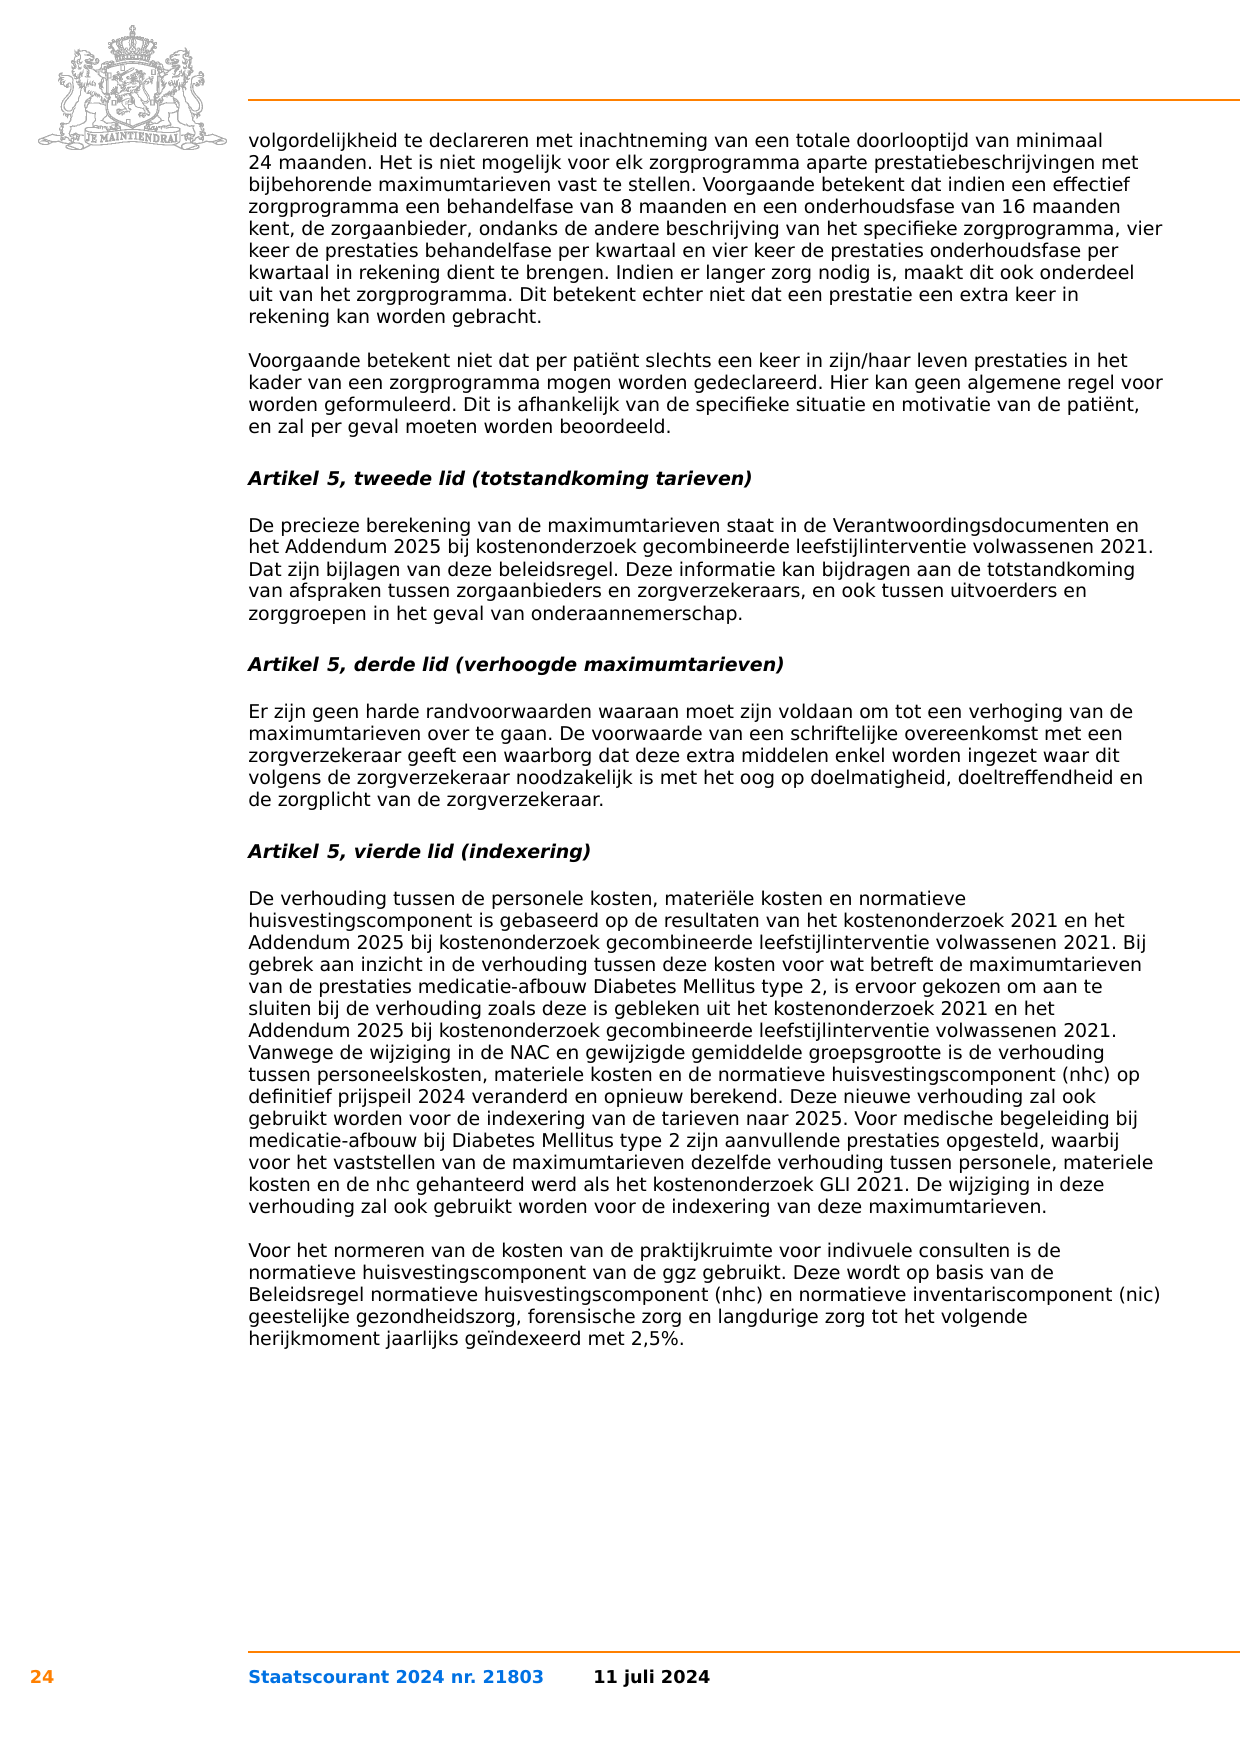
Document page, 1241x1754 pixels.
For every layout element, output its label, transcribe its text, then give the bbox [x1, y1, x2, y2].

subtitle Artikel 5, tweede lid (totstandkoming tarieven) [248, 467, 1163, 489]
text De verhouding tussen de personele kosten, materiële kosten en normatieve huisvestingscomponent is gebaseerd op de resultaten van het kostenonderzoek 2021 en het Addendum 2025 bij kostenonderzoek gecombineerde leefstijlinterventie volwassenen 2021. Bij gebrek aan inzicht in de verhouding tussen deze kosten voor wat betreft de maximumtarieven van de prestaties medicatie-afbouw Diabetes Mellitus type 2, is ervoor gekozen om aan te sluiten bij de verhouding zoals deze is gebleken uit het kostenonderzoek 2021 en het Addendum 2025 bij kostenonderzoek gecombineerde leefstijlinterventie volwassenen 2021. Vanwege de wijziging in de NAC en gewijzigde gemiddelde groepsgrootte is de verhouding tussen personeelskosten, materiele kosten en de normatieve huisvestingscomponent (nhc) op definitief prijspeil 2024 veranderd en opnieuw berekend. Deze nieuwe verhouding zal ook gebruikt worden voor de indexering van de tarieven naar 2025. Voor medische begeleiding bij medicatie-afbouw bij Diabetes Mellitus type 2 zijn aanvullende prestaties opgesteld, waarbij voor het vaststellen van de maximumtarieven dezelfde verhouding tussen personele, materiele kosten en de nhc gehanteerd werd als het kostenonderzoek GLI 2021. De wijziging in deze verhouding zal ook gebruikt worden voor de indexering van deze maximumtarieven. [248, 888, 1163, 1218]
text De precieze berekening van de maximumtarieven staat in de Verantwoordingsdocumenten en het Addendum 2025 bij kostenonderzoek gecombineerde leefstijlinterventie volwassenen 2021. Dat zijn bijlagen van deze beleidsregel. Deze informatie kan bijdragen aan de totstandkoming van afspraken tussen zorgaanbieders en zorgverzekeraars, en ook tussen uitvoerders en zorggroepen in het geval van onderaannemerschap. [248, 514, 1163, 624]
subtitle Artikel 5, derde lid (verhoogde maximumtarieven) [248, 654, 1163, 676]
text Er zijn geen harde randvoorwaarden waaraan moet zijn voldaan om tot een verhoging van de maximumtarieven over te gaan. De voorwaarde van een schriftelijke overeenkomst met een zorgverzekeraar geeft een waarborg dat deze extra middelen enkel worden ingezet waar dit volgens de zorgverzekeraar noodzakelijk is met het oog op doelmatigheid, doeltreffendheid en de zorgplicht van de zorgverzekeraar. [248, 701, 1163, 811]
text Voorgaande betekent niet dat per patiënt slechts een keer in zijn/haar leven prestaties in het kader van een zorgprogramma mogen worden gedeclareerd. Hier kan geen algemene regel voor worden geformuleerd. Dit is afhankelijk van de specifieke situatie en motivatie van de patiënt, en zal per geval moeten worden beoordeeld. [248, 349, 1163, 437]
text volgordelijkheid te declareren met inachtneming van een totale doorlooptijd van minimaal 24 maanden. Het is niet mogelijk voor elk zorgprogramma aparte prestatiebeschrijvingen met bijbehorende maximumtarieven vast te stellen. Voorgaande betekent dat indien een effectief zorgprogramma een behandelfase van 8 maanden en een onderhoudsfase van 16 maanden kent, de zorgaanbieder, ondanks de andere beschrijving van het specifieke zorgprogramma, vier keer de prestaties behandelfase per kwartaal en vier keer de prestaties onderhoudsfase per kwartaal in rekening dient te brengen. Indien er langer zorg nodig is, maakt dit ook onderdeel uit van het zorgprogramma. Dit betekent echter niet dat een prestatie een extra keer in rekening kan worden gebracht. [248, 130, 1163, 328]
picture [38, 25, 227, 150]
subtitle Artikel 5, vierde lid (indexering) [248, 841, 1163, 863]
text Voor het normeren van de kosten van de praktijkruimte voor indivuele consulten is de normatieve huisvestingscomponent van de ggz gebruikt. Deze wordt op basis van de Beleidsregel normatieve huisvestingscomponent (nhc) en normatieve inventariscomponent (nic) geestelijke gezondheidszorg, forensische zorg en langdurige zorg tot het volgende herijkmoment jaarlijks geïndexeerd met 2,5%. [248, 1240, 1163, 1350]
